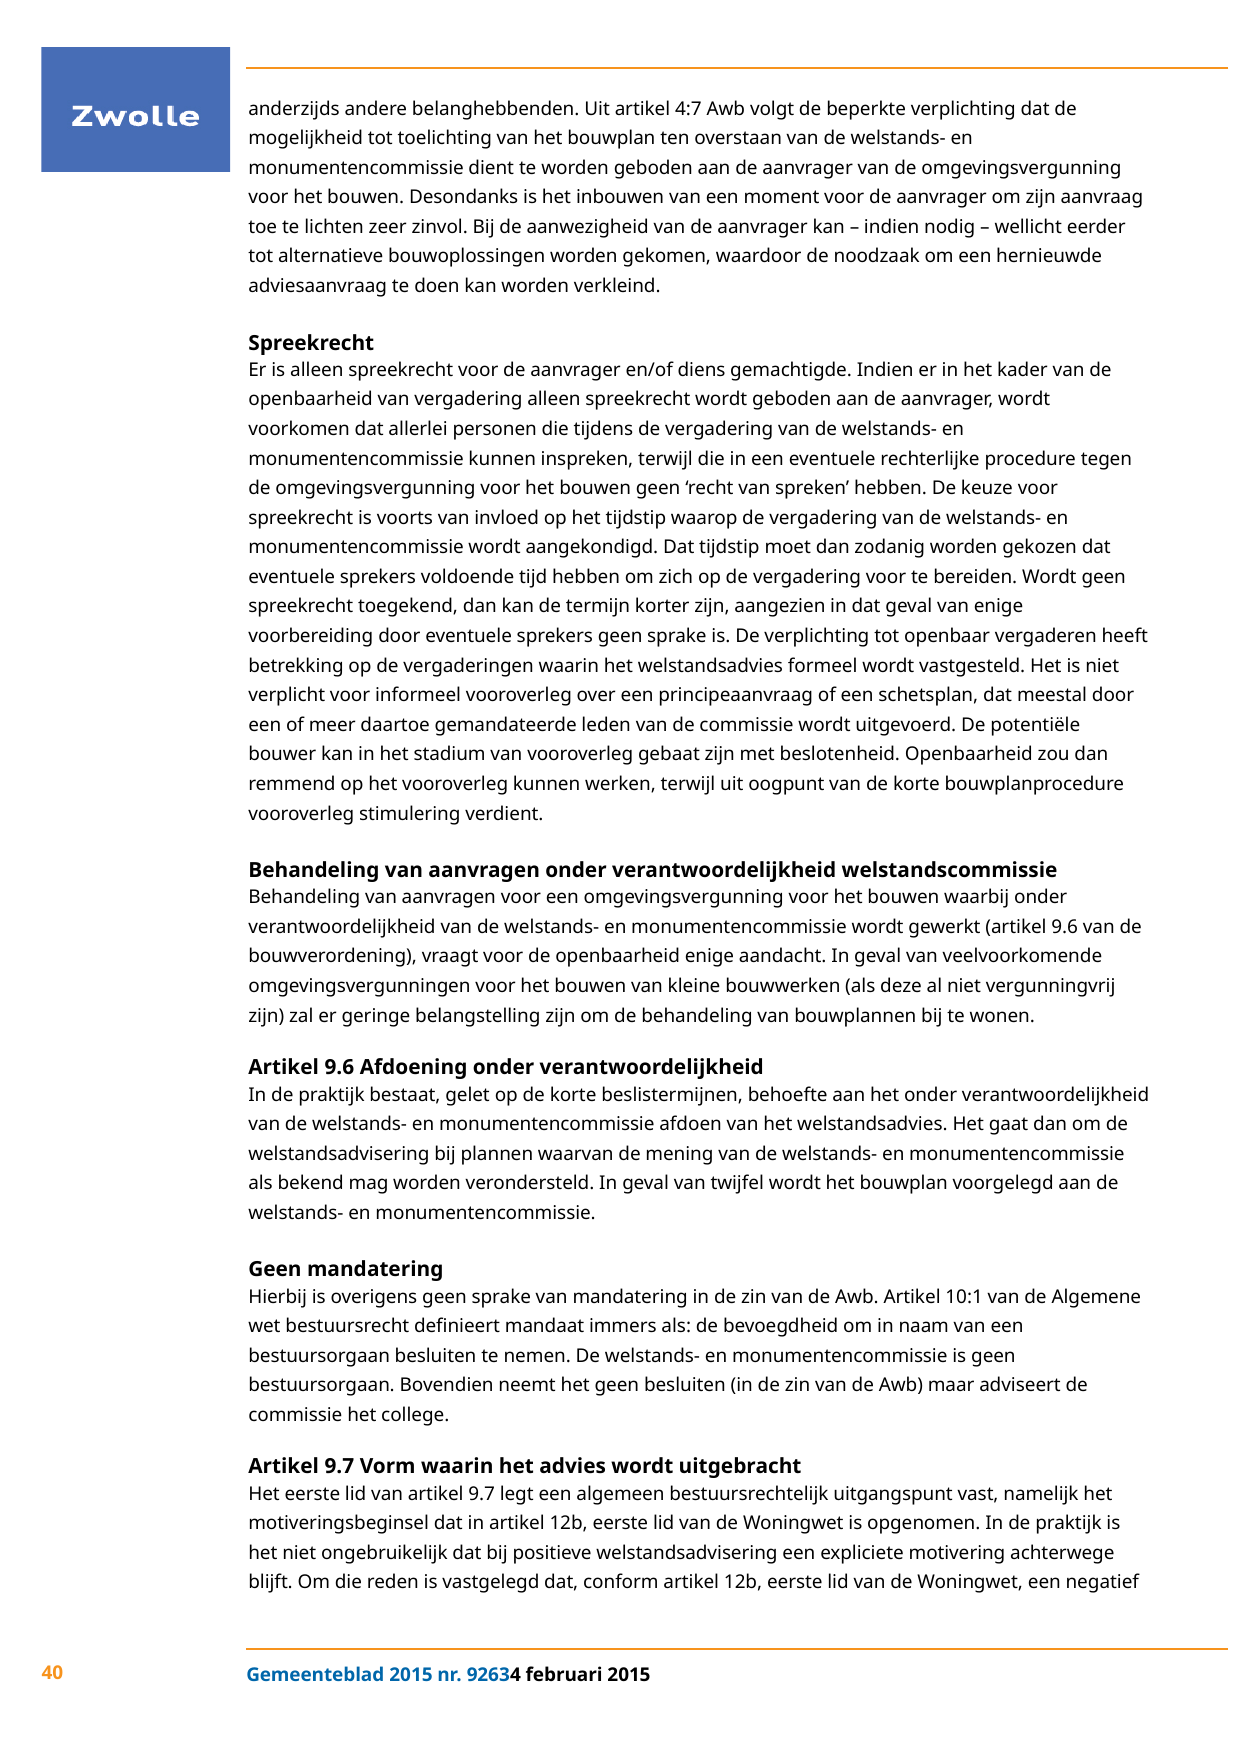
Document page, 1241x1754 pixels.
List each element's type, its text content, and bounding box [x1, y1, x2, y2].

text Behandeling van aanvragen onder verantwoordelijkheid welstandscommissie [248, 855, 1152, 883]
text Hierbij is overigens geen sprake van mandatering in de zin van de Awb. Artikel 10:1 van de Algemene wet bestuursrecht definieert mandaat immers als: de bevoegdheid om in naam van een bestuursorgaan besluiten te nemen. De welstands- en monumentencommissie is geen bestuursorgaan. Bovendien neemt het geen besluiten (in de zin van de Awb) maar adviseert de commissie het college. [248, 1283, 1152, 1427]
text Spreekrecht [248, 328, 1152, 356]
text In de praktijk bestaat, gelet op de korte beslistermijnen, behoefte aan het onder verantwoordelijkheid van de welstands- en monumentencommissie afdoen van het welstandsadvies. Het gaat dan om de welstandsadvisering bij plannen waarvan de mening van de welstands- en monumentencommissie als bekend mag worden verondersteld. In geval van twijfel wordt het bouwplan voorgelegd aan de welstands- en monumentencommissie. [248, 1081, 1152, 1225]
text anderzijds andere belanghebbenden. Uit artikel 4:7 Awb volgt de beperkte verplichting dat de mogelijkheid tot toelichting van het bouwplan ten overstaan van de welstands- en monumentencommissie dient te worden geboden aan de aanvrager van de omgevingsvergunning voor het bouwen. Desondanks is het inbouwen van een moment voor de aanvrager om zijn aanvraag [248, 95, 1152, 209]
text Het eerste lid van artikel 9.7 legt een algemeen bestuursrechtelijk uitgangspunt vast, namelijk het motiveringsbeginsel dat in artikel 12b, eerste lid van de Woningwet is opgenomen. In de praktijk is het niet ongebruikelijk dat bij positieve welstandsadvisering een expliciete motivering achterwege blijft. Om die reden is vastgelegd dat, conform artikel 12b, eerste lid van de Woningwet, een negatief [248, 1480, 1152, 1594]
text Behandeling van aanvragen voor een omgevingsvergunning voor het bouwen waarbij onder verantwoordelijkheid van de welstands- en monumentencommissie wordt gewerkt (artikel 9.6 van de bouwverordening), vraagt voor de openbaarheid enige aandacht. In geval van veelvoorkomende omgevingsvergunningen voor het bouwen van kleine bouwwerken (als deze al niet vergunningvrij zijn) zal er geringe belangstelling zijn om de behandeling van bouwplannen bij te wonen. [248, 883, 1152, 1028]
text Artikel 9.7 Vorm waarin het advies wordt uitgebracht [248, 1452, 1152, 1480]
text toe te lichten zeer zinvol. Bij de aanwezigheid van de aanvrager kan – indien nodig – wellicht eerder tot alternatieve bouwoplossingen worden gekomen, waardoor de noodzaak om een hernieuwde adviesaanvraag te doen kan worden verkleind. [248, 213, 1152, 298]
picture [41, 47, 231, 172]
text Artikel 9.6 Afdoening onder verantwoordelijkheid [248, 1052, 1152, 1081]
text Geen mandatering [248, 1254, 1152, 1283]
text Er is alleen spreekrecht voor de aanvrager en/of diens gemachtigde. Indien er in het kader van de openbaarheid van vergadering alleen spreekrecht wordt geboden aan de aanvrager, wordt voorkomen dat allerlei personen die tijdens de vergadering van de welstands- en monumentencommissie kunnen inspreken, terwijl die in een eventuele rechterlijke procedure tegen de omgevingsvergunning voor het bouwen geen ‘recht van spreken’ hebben. De keuze voor spreekrecht is voorts van invloed op het tijdstip waarop de vergadering van de welstands- en monumentencommissie wordt aangekondigd. Dat tijdstip moet dan zodanig worden gekozen dat eventuele sprekers voldoende tijd hebben om zich op de vergadering voor te bereiden. Wordt geen spreekrecht toegekend, dan kan de termijn korter zijn, aangezien in dat geval van enige voorbereiding door eventuele sprekers geen sprake is. De verplichting tot openbaar vergaderen heeft betrekking op de vergaderingen waarin het welstandsadvies formeel wordt vastgesteld. Het is niet verplicht voor informeel vooroverleg over een principeaanvraag of een schetsplan, dat meestal door een of meer daartoe gemandateerde leden van de commissie wordt uitgevoerd. De potentiële bouwer kan in het stadium van vooroverleg gebaat zijn met beslotenheid. Openbaarheid zou dan remmend op het vooroverleg kunnen werken, terwijl uit oogpunt van de korte bouwplanprocedure vooroverleg stimulering verdient. [248, 356, 1152, 826]
